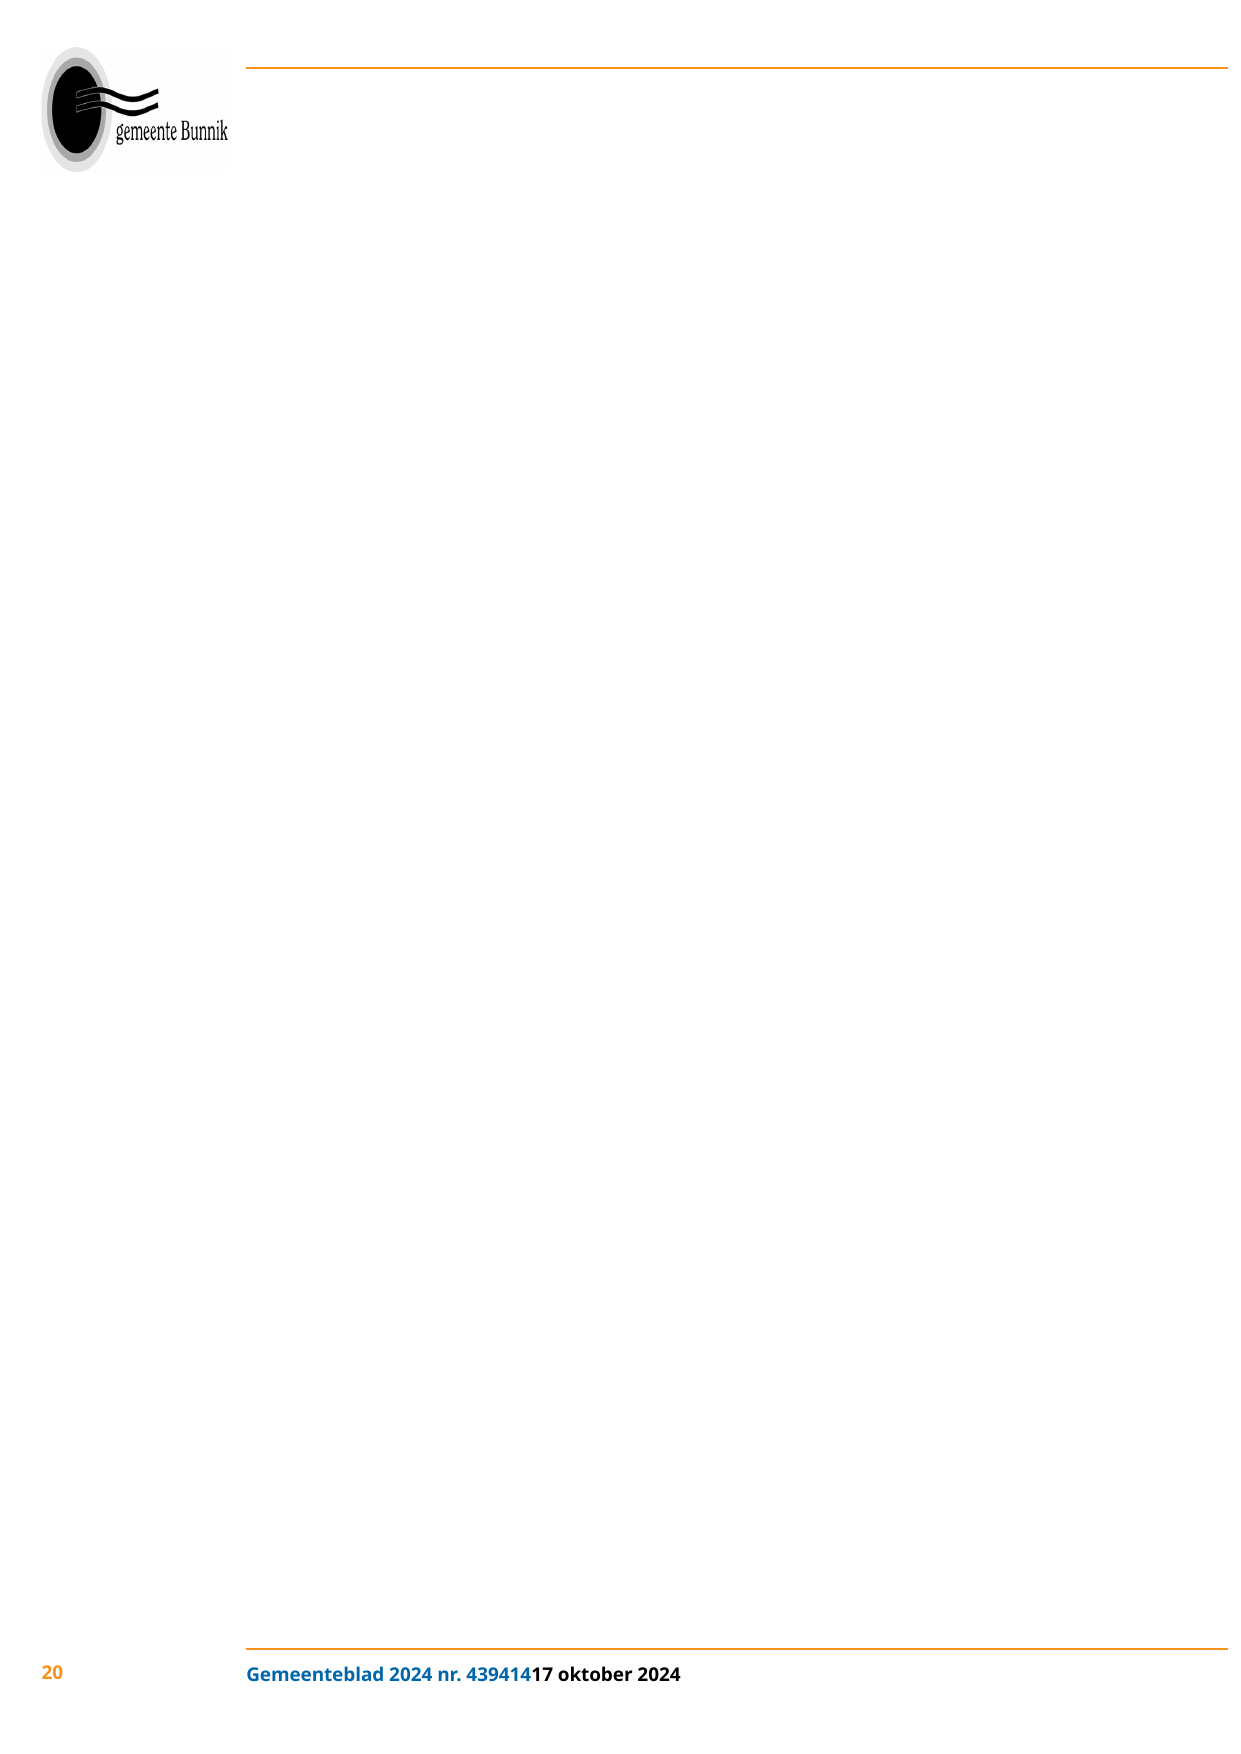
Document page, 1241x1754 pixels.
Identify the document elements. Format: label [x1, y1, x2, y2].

picture [41, 47, 231, 172]
